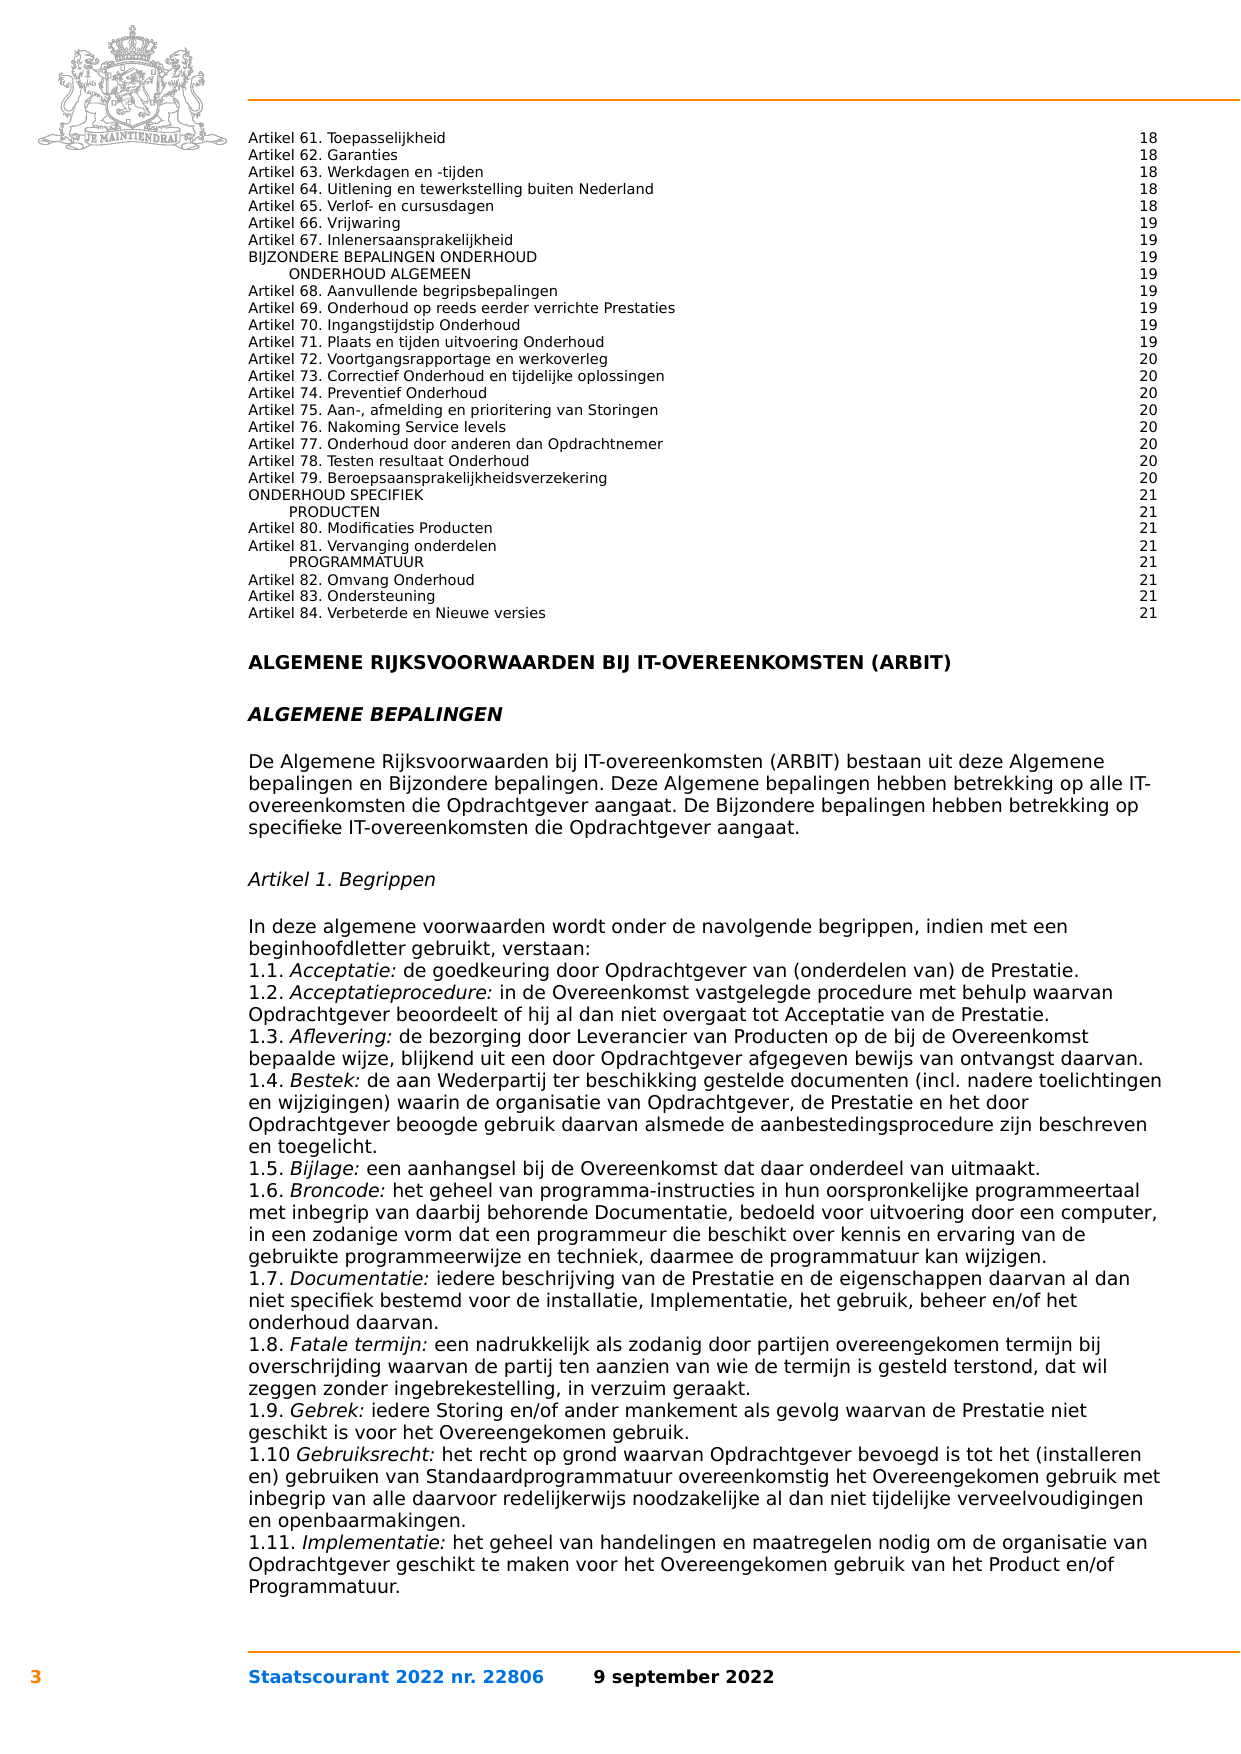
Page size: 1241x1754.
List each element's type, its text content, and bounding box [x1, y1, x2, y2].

table_cell 20 [1029, 453, 1163, 469]
text 1.8. Fatale termijn: een nadrukkelijk als zodanig door partijen overeengekomen termijn bij overschrijding waarvan de partij ten aanzien van wie de termijn is gesteld terstond, dat wil zeggen zonder ingebrekestelling, in verzuim geraakt. [248, 1334, 1163, 1400]
picture [38, 25, 227, 150]
table_cell Artikel 67. Inlenersaansprakelijkheid [248, 232, 1029, 249]
table_cell 21 [1029, 520, 1163, 537]
table_cell Artikel 70. Ingangstijdstip Onderhoud [248, 317, 1029, 334]
text 1.2. Acceptatieprocedure: in de Overeenkomst vastgelegde procedure met behulp waarvan Opdrachtgever beoordeelt of hij al dan niet overgaat tot Acceptatie van de Prestatie. [248, 982, 1163, 1026]
table_cell 20 [1029, 351, 1163, 368]
table_cell 21 [1029, 538, 1163, 554]
table_cell 19 [1029, 334, 1163, 351]
table_cell Artikel 65. Verlof- en cursusdagen [248, 198, 1029, 215]
table_cell 21 [1029, 588, 1163, 605]
table_cell 20 [1029, 419, 1163, 436]
table_cell 18 [1029, 181, 1163, 198]
table_cell 18 [1029, 164, 1163, 181]
subtitle ALGEMENE BEPALINGEN [248, 704, 1163, 726]
text 1.10 Gebruiksrecht: het recht op grond waarvan Opdrachtgever bevoegd is tot het (installeren en) gebruiken van Standaardprogrammatuur overeenkomstig het Overeengekomen gebruik met inbegrip van alle daarvoor redelijkerwijs noodzakelijke al dan niet tijdelijke verveelvoudigingen en openbaarmakingen. [248, 1444, 1163, 1532]
text 1.11. Implementatie: het geheel van handelingen en maatregelen nodig om de organisatie van Opdrachtgever geschikt te maken voor het Overeengekomen gebruik van het Product en/of Programmatuur. [248, 1532, 1163, 1597]
table_cell 21 [1029, 605, 1163, 622]
text 1.4. Bestek: de aan Wederpartij ter beschikking gestelde documenten (incl. nadere toelichtingen en wijzigingen) waarin de organisatie van Opdrachtgever, de Prestatie en het door Opdrachtgever beoogde gebruik daarvan alsmede de aanbestedingsprocedure zijn beschreven en toegelicht. [248, 1070, 1163, 1158]
table_cell 19 [1029, 232, 1163, 249]
table_cell [248, 504, 282, 520]
table_cell Artikel 81. Vervanging onderdelen [248, 538, 1029, 554]
table_cell [248, 266, 282, 283]
table_cell Artikel 61. Toepasselijkheid [248, 130, 1029, 147]
table_cell Artikel 80. Modificaties Producten [248, 520, 1029, 537]
table_cell Artikel 75. Aan-, afmelding en prioritering van Storingen [248, 402, 1029, 418]
table_cell 21 [1029, 504, 1163, 520]
table_cell 20 [1029, 436, 1163, 452]
table_cell 19 [1029, 300, 1163, 317]
table_cell Artikel 68. Aanvullende begripsbepalingen [248, 283, 1029, 300]
table_cell 19 [1029, 266, 1163, 283]
table_cell Artikel 72. Voortgangsrapportage en werkoverleg [248, 351, 1029, 368]
subtitle ALGEMENE RIJKSVOORWAARDEN BIJ IT-OVEREENKOMSTEN (ARBIT) [248, 652, 1163, 674]
table_cell BIJZONDERE BEPALINGEN ONDERHOUD [248, 249, 1029, 266]
table_cell Artikel 83. Ondersteuning [248, 588, 1029, 605]
table_cell Artikel 64. Uitlening en tewerkstelling buiten Nederland [248, 181, 1029, 198]
text 1.6. Broncode: het geheel van programma-instructies in hun oorspronkelijke programmeertaal met inbegrip van daarbij behorende Documentatie, bedoeld voor uitvoering door een computer, in een zodanige vorm dat een programmeur die beschikt over kennis en ervaring van de gebruikte programmeerwijze en techniek, daarmee de programmatuur kan wijzigen. [248, 1180, 1163, 1268]
table_cell Artikel 63. Werkdagen en -tijden [248, 164, 1029, 181]
table_cell Artikel 78. Testen resultaat Onderhoud [248, 453, 1029, 469]
table_cell 19 [1029, 249, 1163, 266]
text 1.9. Gebrek: iedere Storing en/of ander mankement als gevolg waarvan de Prestatie niet geschikt is voor het Overeengekomen gebruik. [248, 1400, 1163, 1444]
table_cell 20 [1029, 385, 1163, 402]
table_cell Artikel 71. Plaats en tijden uitvoering Onderhoud [248, 334, 1029, 351]
table_cell 19 [1029, 283, 1163, 300]
text 1.3. Aflevering: de bezorging door Leverancier van Producten op de bij de Overeenkomst bepaalde wijze, blijkend uit een door Opdrachtgever afgegeven bewijs van ontvangst daarvan. [248, 1026, 1163, 1070]
table_cell Artikel 69. Onderhoud op reeds eerder verrichte Prestaties [248, 300, 1029, 317]
table_cell 18 [1029, 147, 1163, 164]
table_cell Artikel 66. Vrijwaring [248, 215, 1029, 232]
table_cell 20 [1029, 402, 1163, 418]
table_cell Artikel 79. Beroepsaansprakelijkheidsverzekering [248, 470, 1029, 486]
table_cell PROGRAMMATUUR [283, 554, 1029, 571]
text 1.5. Bijlage: een aanhangsel bij de Overeenkomst dat daar onderdeel van uitmaakt. [248, 1158, 1163, 1180]
table_cell PRODUCTEN [283, 504, 1029, 520]
table_cell 20 [1029, 470, 1163, 486]
table_cell Artikel 62. Garanties [248, 147, 1029, 164]
table_cell Artikel 76. Nakoming Service levels [248, 419, 1029, 436]
table_cell [248, 554, 282, 571]
table_cell 18 [1029, 130, 1163, 147]
table_cell Artikel 77. Onderhoud door anderen dan Opdrachtnemer [248, 436, 1029, 452]
table_cell Artikel 84. Verbeterde en Nieuwe versies [248, 605, 1029, 622]
table_cell 19 [1029, 215, 1163, 232]
table_cell Artikel 82. Omvang Onderhoud [248, 571, 1029, 588]
table_cell 21 [1029, 571, 1163, 588]
text De Algemene Rijksvoorwaarden bij IT-overeenkomsten (ARBIT) bestaan uit deze Algemene bepalingen en Bijzondere bepalingen. Deze Algemene bepalingen hebben betrekking op alle IT-overeenkomsten die Opdrachtgever aangaat. De Bijzondere bepalingen hebben betrekking op specifieke IT-overeenkomsten die Opdrachtgever aangaat. [248, 751, 1163, 839]
table_cell Artikel 73. Correctief Onderhoud en tijdelijke oplossingen [248, 368, 1029, 384]
table_cell ONDERHOUD ALGEMEEN [283, 266, 1029, 283]
table_cell 18 [1029, 198, 1163, 215]
table_cell 21 [1029, 554, 1163, 571]
table_cell 21 [1029, 486, 1163, 503]
subtitle Artikel 1. Begrippen [248, 869, 1163, 891]
table_cell 19 [1029, 317, 1163, 334]
text 1.1. Acceptatie: de goedkeuring door Opdrachtgever van (onderdelen van) de Prestatie. [248, 960, 1163, 982]
table_cell Artikel 74. Preventief Onderhoud [248, 385, 1029, 402]
table_cell ONDERHOUD SPECIFIEK [248, 486, 1029, 503]
text In deze algemene voorwaarden wordt onder de navolgende begrippen, indien met een beginhoofdletter gebruikt, verstaan: [248, 916, 1163, 960]
text 1.7. Documentatie: iedere beschrijving van de Prestatie en de eigenschappen daarvan al dan niet specifiek bestemd voor de installatie, Implementatie, het gebruik, beheer en/of het onderhoud daarvan. [248, 1268, 1163, 1334]
table_cell 20 [1029, 368, 1163, 384]
